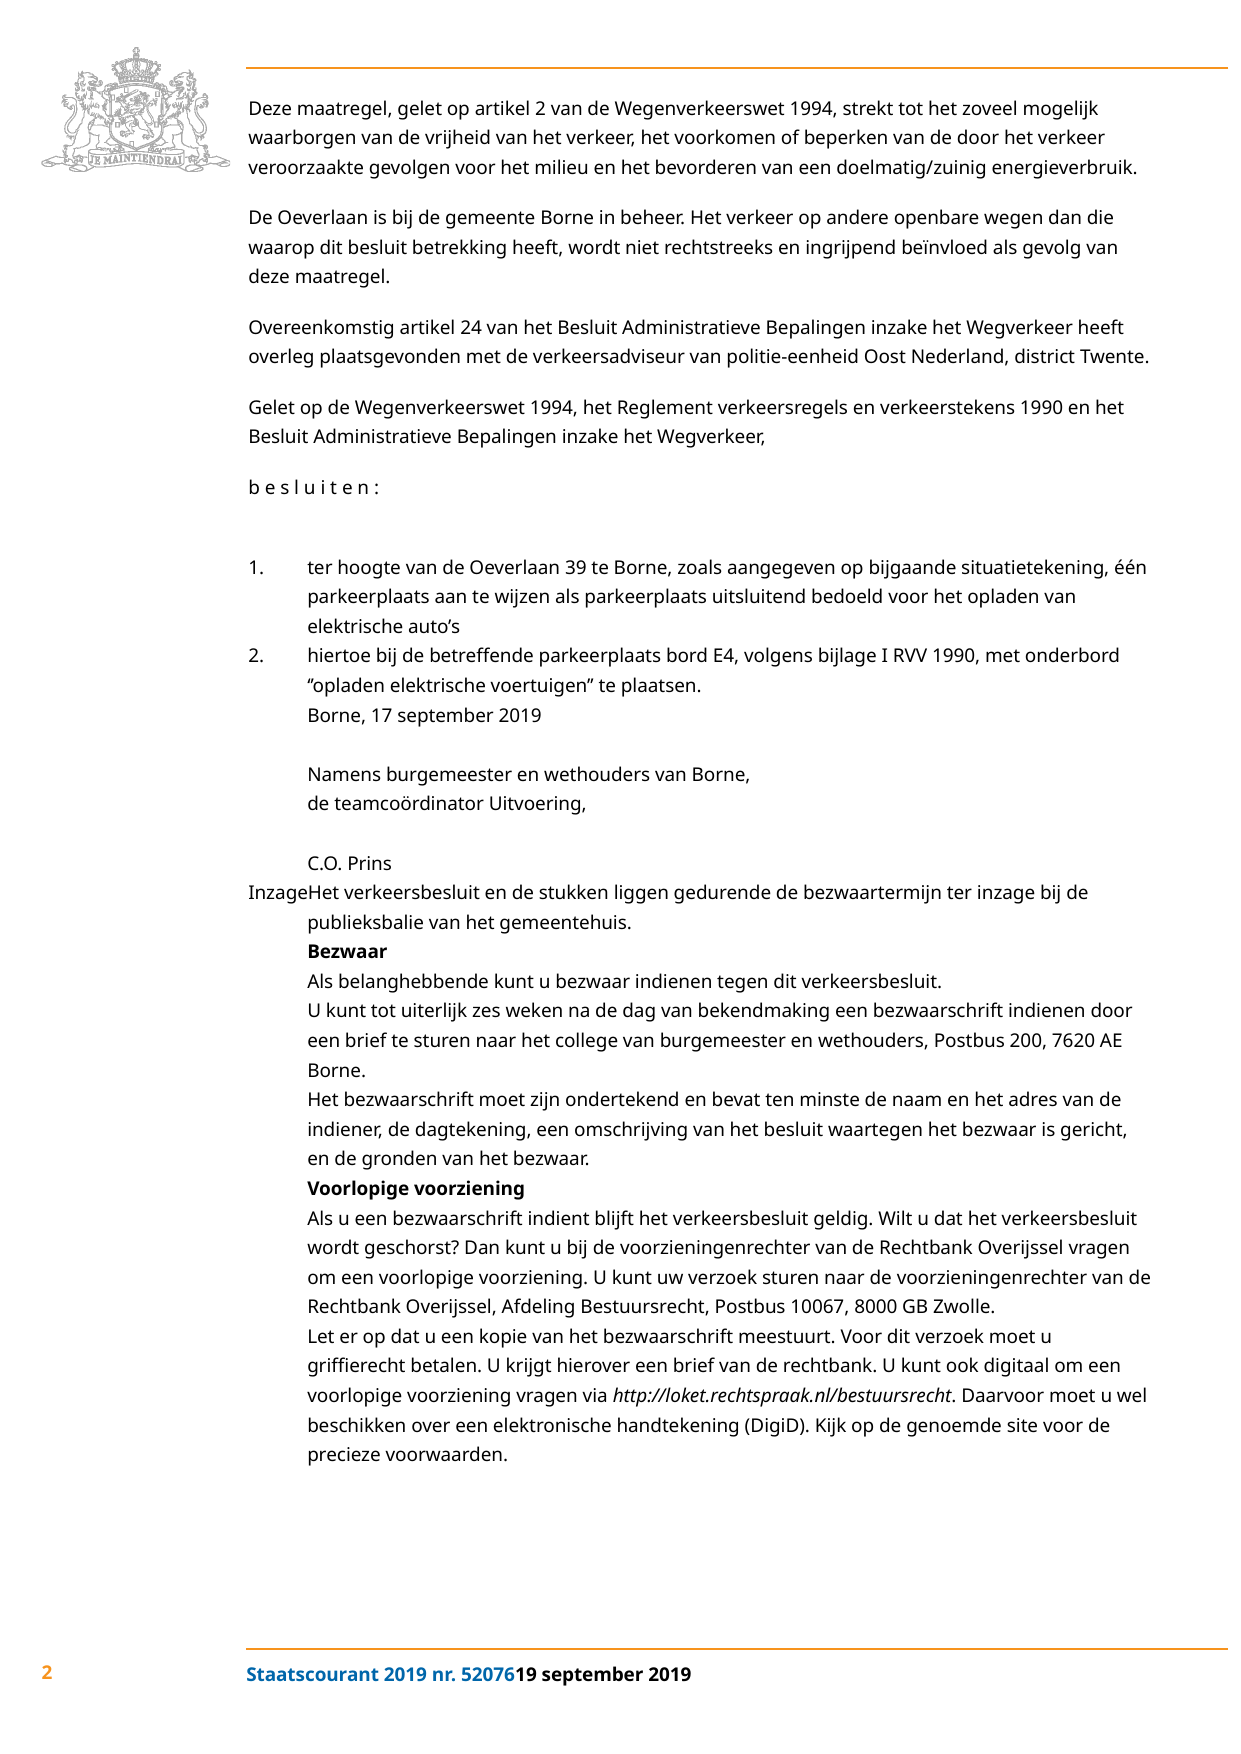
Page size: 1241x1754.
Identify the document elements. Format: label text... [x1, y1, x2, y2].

text De Oeverlaan is bij de gemeente Borne in beheer. Het verkeer op andere openbare wegen dan die waarop dit besluit betrekking heeft, wordt niet rechtstreeks en ingrijpend beïnvloed als gevolg van deze maatregel. [248, 204, 1152, 289]
text Overeenkomstig artikel 24 van het Besluit Administratieve Bepalingen inzake het Wegverkeer heeft overleg plaatsgevonden met de verkeersadviseur van politie-eenheid Oost Nederland, district Twente. [248, 314, 1152, 369]
list U kunt tot uiterlijk zes weken na de dag van bekendmaking een bezwaarschrift indienen door een brief te sturen naar het college van burgemeester en wethouders, Postbus 200, 7620 AE Borne. [248, 998, 1152, 1083]
list Als u een bezwaarschrift indient blijft het verkeersbesluit geldig. Wilt u dat het verkeersbesluit wordt geschorst? Dan kunt u bij de voorzieningenrechter van de Rechtbank Overijssel vragen om een voorlopige voorziening. U kunt uw verzoek sturen naar de voorzieningenrechter van de Rechtbank Overijssel, Afdeling Bestuursrecht, Postbus 10067, 8000 GB Zwolle. [248, 1205, 1152, 1319]
list Namens burgemeester en wethouders van Borne, [248, 761, 1152, 787]
text b e s l u i t e n : [248, 474, 1152, 500]
list Bezwaar [248, 938, 1152, 964]
list Voorlopige voorziening [248, 1175, 1152, 1201]
picture [41, 47, 231, 172]
text Deze maatregel, gelet op artikel 2 van de Wegenverkeerswet 1994, strekt tot het zoveel mogelijk waarborgen van de vrijheid van het verkeer, het voorkomen of beperken van de door het verkeer veroorzaakte gevolgen voor het milieu en het bevorderen van een doelmatig/zuinig energieverbruik. [248, 95, 1152, 180]
text Gelet op de Wegenverkeerswet 1994, het Reglement verkeersregels en verkeerstekens 1990 en het Besluit Administratieve Bepalingen inzake het Wegverkeer, [248, 394, 1152, 449]
list de teamcoördinator Uitvoering, [248, 791, 1152, 816]
list C.O. Prins [248, 850, 1152, 876]
list Het verkeersbesluit en de stukken liggen gedurende de bezwaartermijn ter inzage bij de publieksbalie van het gemeentehuis. [248, 879, 1152, 935]
list Let er op dat u een kopie van het bezwaarschrift meestuurt. Voor dit verzoek moet u griffierecht betalen. U krijgt hierover een brief van de rechtbank. U kunt ook digitaal om een voorlopige voorziening vragen via http://loket.rechtspraak.nl/bestuursrecht. Daarvoor moet u wel beschikken over een elektronische handtekening (DigiD). Kijk op de genoemde site voor de precieze voorwaarden. [248, 1323, 1152, 1467]
list Als belanghebbende kunt u bezwaar indienen tegen dit verkeersbesluit. [248, 968, 1152, 994]
list Borne, 17 september 2019 [248, 702, 1152, 728]
list Het bezwaarschrift moet zijn ondertekend en bevat ten minste de naam en het adres van de indiener, de dagtekening, een omschrijving van het besluit waartegen het bezwaar is gericht, en de gronden van het bezwaar. [248, 1086, 1152, 1171]
list hiertoe bij de betreffende parkeerplaats bord E4, volgens bijlage I RVV 1990, met onderbord ‘’opladen elektrische voertuigen’’ te plaatsen. [248, 643, 1152, 698]
list ter hoogte van de Oeverlaan 39 te Borne, zoals aangegeven op bijgaande situatietekening, één parkeerplaats aan te wijzen als parkeerplaats uitsluitend bedoeld voor het opladen van elektrische auto’s [248, 554, 1152, 639]
